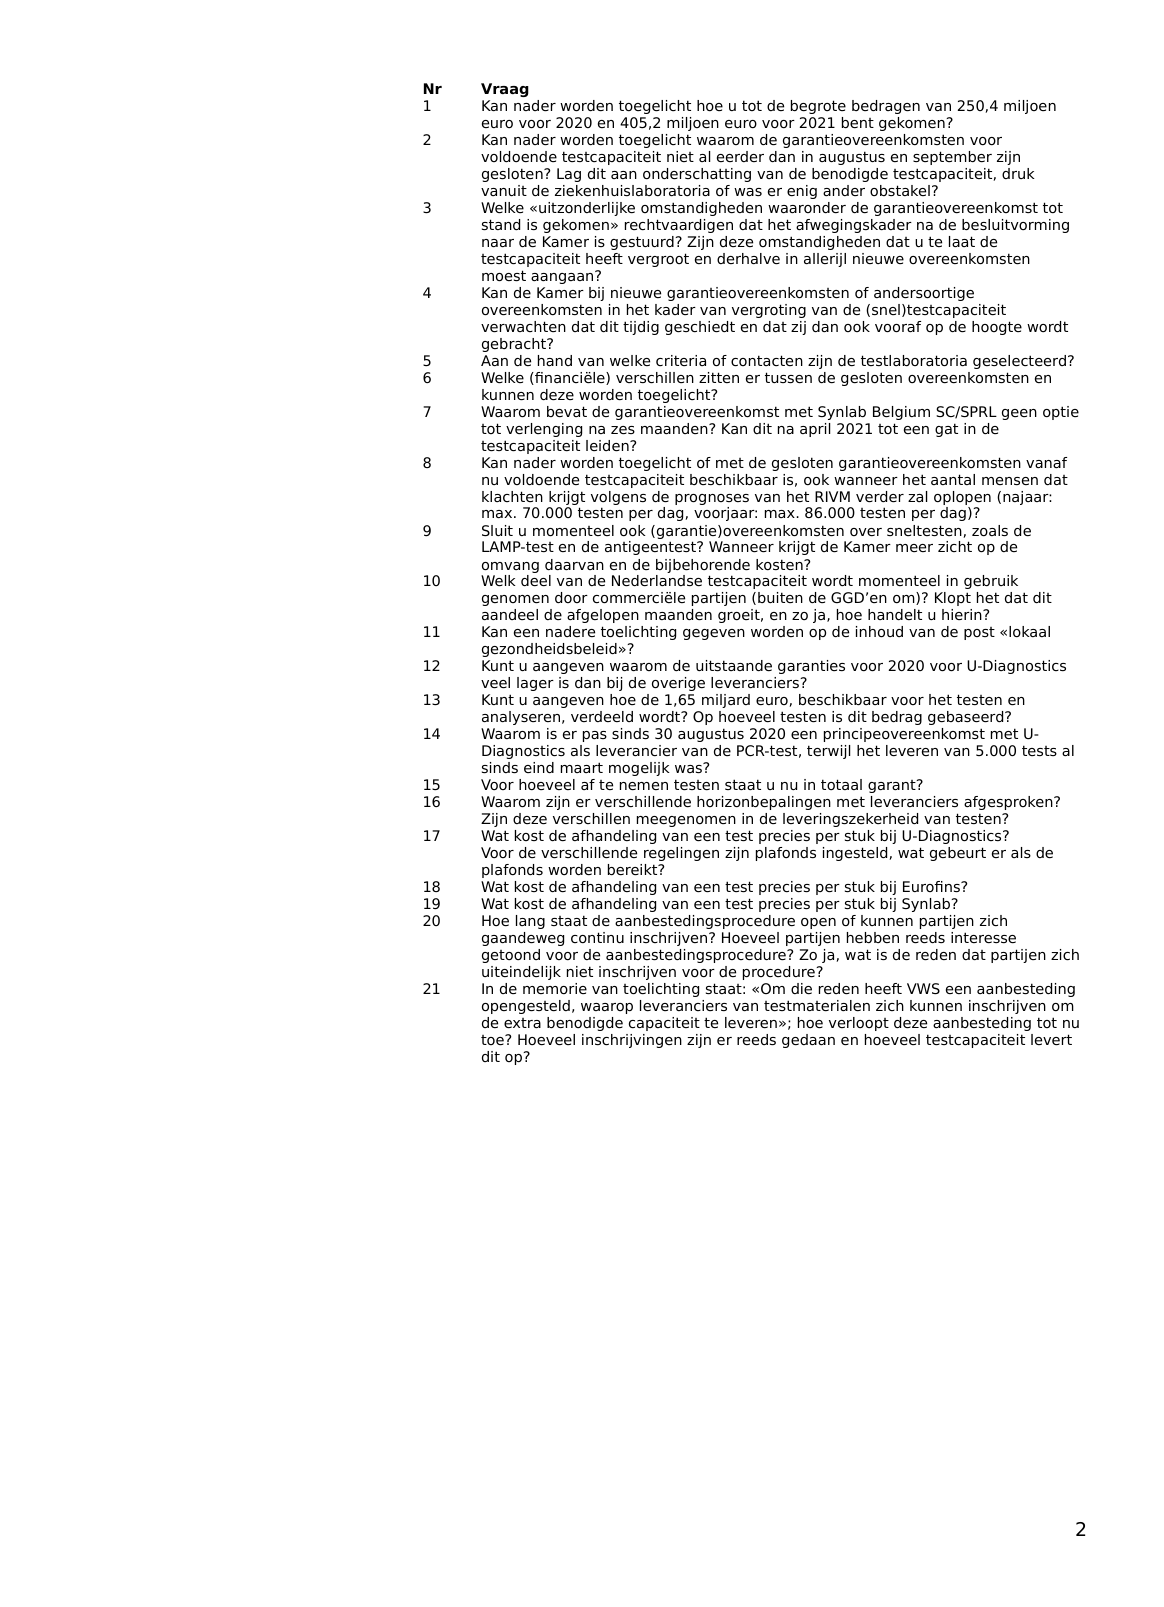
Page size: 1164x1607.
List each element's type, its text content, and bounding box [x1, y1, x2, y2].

table_cell 1 [422, 98, 475, 132]
table_header Nr [422, 81, 475, 98]
table_cell Kunt u aangeven hoe de 1,65 miljard euro, beschikbaar voor het testen en analyseren, verdeeld wordt? Op hoeveel testen is dit bedrag gebaseerd? [475, 692, 1087, 726]
table_cell 21 [422, 981, 475, 1066]
table_cell 11 [422, 624, 475, 658]
table_cell Kan een nadere toelichting gegeven worden op de inhoud van de post «lokaal gezondheidsbeleid»? [475, 624, 1087, 658]
table_cell 14 [422, 726, 475, 777]
table_cell 15 [422, 777, 475, 794]
table_cell Wat kost de afhandeling van een test precies per stuk bij Eurofins? [475, 879, 1087, 896]
table_cell Waarom bevat de garantieovereenkomst met Synlab Belgium SC/SPRL geen optie tot verlenging na zes maanden? Kan dit na april 2021 tot een gat in de testcapaciteit leiden? [475, 404, 1087, 454]
table_cell Welke (financiële) verschillen zitten er tussen de gesloten overeenkomsten en kunnen deze worden toegelicht? [475, 370, 1087, 403]
table_cell Voor hoeveel af te nemen testen staat u nu in totaal garant? [475, 777, 1087, 794]
table_cell Welke «uitzonderlijke omstandigheden waaronder de garantieovereenkomst tot stand is gekomen» rechtvaardigen dat het afwegingskader na de besluitvorming naar de Kamer is gestuurd? Zijn deze omstandigheden dat u te laat de testcapaciteit heeft vergroot en derhalve in allerijl nieuwe overeenkomsten moest aangaan? [475, 200, 1087, 285]
table_cell 2 [422, 132, 475, 200]
table_cell 18 [422, 879, 475, 896]
table_cell 3 [422, 200, 475, 285]
table_cell 5 [422, 353, 475, 369]
table_cell 12 [422, 658, 475, 692]
table_cell 17 [422, 828, 475, 879]
table_cell Aan de hand van welke criteria of contacten zijn de testlaboratoria geselecteerd? [475, 353, 1087, 369]
table_cell 8 [422, 455, 475, 522]
table_cell 4 [422, 285, 475, 353]
table_cell 13 [422, 692, 475, 726]
table_cell Waarom is er pas sinds 30 augustus 2020 een principeovereenkomst met U-Diagnostics als leverancier van de PCR-test, terwijl het leveren van 5.000 tests al sinds eind maart mogelijk was? [475, 726, 1087, 777]
table_cell Kan nader worden toegelicht of met de gesloten garantieovereenkomsten vanaf nu voldoende testcapaciteit beschikbaar is, ook wanneer het aantal mensen dat klachten krijgt volgens de prognoses van het RIVM verder zal oplopen (najaar: max. 70.000 testen per dag, voorjaar: max. 86.000 testen per dag)? [475, 455, 1087, 522]
table_cell 16 [422, 794, 475, 828]
table_cell In de memorie van toelichting staat: «Om die reden heeft VWS een aanbesteding opengesteld, waarop leveranciers van testmaterialen zich kunnen inschrijven om de extra benodigde capaciteit te leveren»; hoe verloopt deze aanbesteding tot nu toe? Hoeveel inschrijvingen zijn er reeds gedaan en hoeveel testcapaciteit levert dit op? [475, 981, 1087, 1066]
table_cell Kunt u aangeven waarom de uitstaande garanties voor 2020 voor U-Diagnostics veel lager is dan bij de overige leveranciers? [475, 658, 1087, 692]
table_cell Wat kost de afhandeling van een test precies per stuk bij Synlab? [475, 896, 1087, 913]
table_cell Kan de Kamer bij nieuwe garantieovereenkomsten of andersoortige overeenkomsten in het kader van vergroting van de (snel)testcapaciteit verwachten dat dit tijdig geschiedt en dat zij dan ook vooraf op de hoogte wordt gebracht? [475, 285, 1087, 353]
table_cell 19 [422, 896, 475, 913]
table_cell 10 [422, 573, 475, 624]
table_cell Hoe lang staat de aanbestedingsprocedure open of kunnen partijen zich gaandeweg continu inschrijven? Hoeveel partijen hebben reeds interesse getoond voor de aanbestedingsprocedure? Zo ja, wat is de reden dat partijen zich uiteindelijk niet inschrijven voor de procedure? [475, 913, 1087, 981]
table_cell 9 [422, 523, 475, 573]
table_cell Welk deel van de Nederlandse testcapaciteit wordt momenteel in gebruik genomen door commerciële partijen (buiten de GGD’en om)? Klopt het dat dit aandeel de afgelopen maanden groeit, en zo ja, hoe handelt u hierin? [475, 573, 1087, 624]
table_cell Wat kost de afhandeling van een test precies per stuk bij U-Diagnostics? Voor de verschillende regelingen zijn plafonds ingesteld, wat gebeurt er als de plafonds worden bereikt? [475, 828, 1087, 879]
table_cell Sluit u momenteel ook (garantie)overeenkomsten over sneltesten, zoals de LAMP-test en de antigeentest? Wanneer krijgt de Kamer meer zicht op de omvang daarvan en de bijbehorende kosten? [475, 523, 1087, 573]
table_cell 6 [422, 370, 475, 403]
table_cell Kan nader worden toegelicht waarom de garantieovereenkomsten voor voldoende testcapaciteit niet al eerder dan in augustus en september zijn gesloten? Lag dit aan onderschatting van de benodigde testcapaciteit, druk vanuit de ziekenhuislaboratoria of was er enig ander obstakel? [475, 132, 1087, 200]
table_cell 7 [422, 404, 475, 454]
table_cell Waarom zijn er verschillende horizonbepalingen met leveranciers afgesproken? Zijn deze verschillen meegenomen in de leveringszekerheid van testen? [475, 794, 1087, 828]
table_cell 20 [422, 913, 475, 981]
table_header Vraag [475, 81, 1087, 98]
table_cell Kan nader worden toegelicht hoe u tot de begrote bedragen van 250,4 miljoen euro voor 2020 en 405,2 miljoen euro voor 2021 bent gekomen? [475, 98, 1087, 132]
